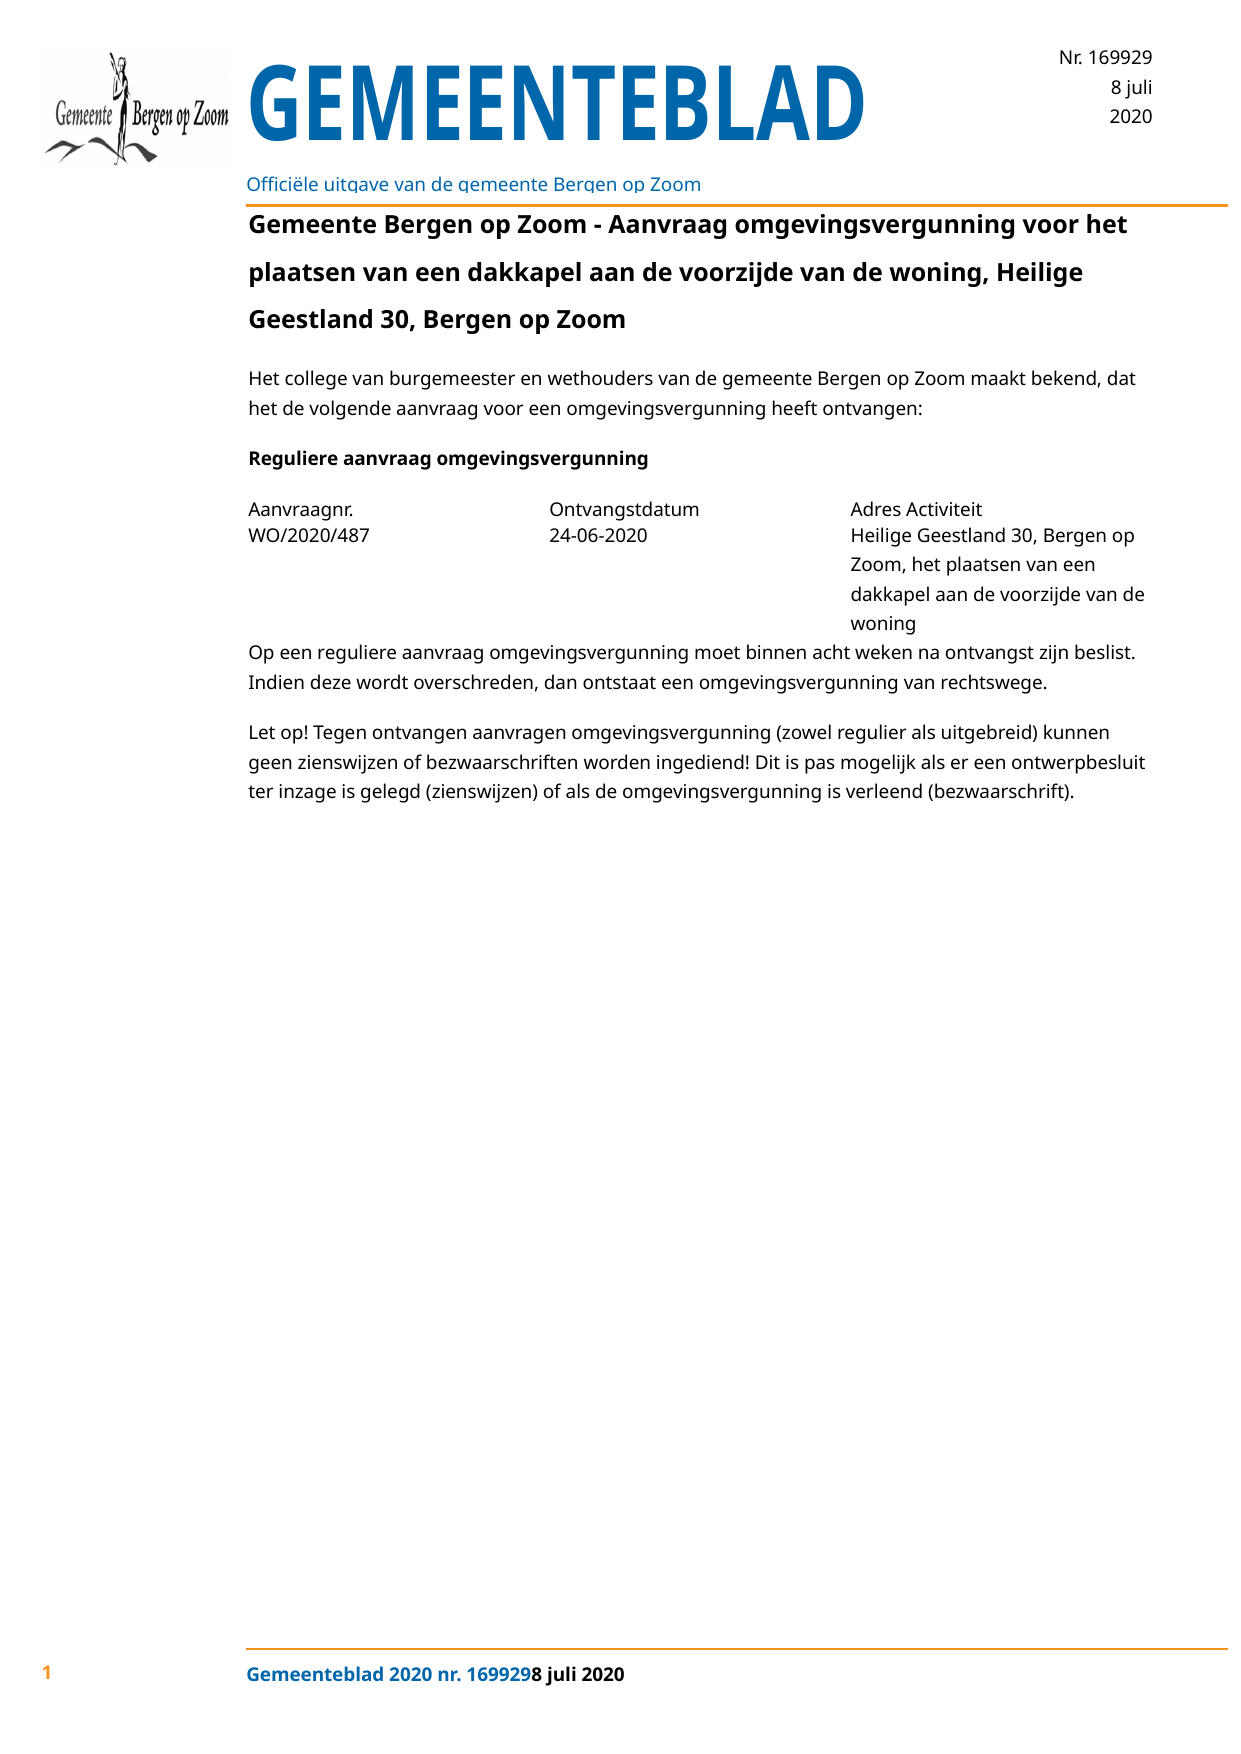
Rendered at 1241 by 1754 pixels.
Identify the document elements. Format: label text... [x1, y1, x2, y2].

table_header Aanvraagnr. [248, 496, 549, 522]
table_cell Heilige Geestland 30, Bergen op Zoom, het plaatsen van een dakkapel aan de voorzijde van de woning [850, 522, 1152, 636]
text Gemeente Bergen op Zoom - Aanvraag omgevingsvergunning voor het plaatsen van een dakkapel aan de voorzijde van de woning, Heilige Geestland 30, Bergen op Zoom [248, 207, 1152, 336]
picture [41, 47, 231, 172]
table_cell WO/2020/487 [248, 522, 549, 636]
text Reguliere aanvraag omgevingsvergunning [248, 446, 1152, 471]
text Het college van burgemeester en wethouders van de gemeente Bergen op Zoom maakt bekend, dat het de volgende aanvraag voor een omgevingsvergunning heeft ontvangen: [248, 366, 1152, 421]
text Let op! Tegen ontvangen aanvragen omgevingsvergunning (zowel regulier als uitgebreid) kunnen geen zienswijzen of bezwaarschriften worden ingediend! Dit is pas mogelijk als er een ontwerpbesluit ter inzage is gelegd (zienswijzen) of als de omgevingsvergunning is verleend (bezwaarschrift). [248, 719, 1152, 804]
table_header Ontvangstdatum [549, 496, 850, 522]
text Op een reguliere aanvraag omgevingsvergunning moet binnen acht weken na ontvangst zijn beslist. Indien deze wordt overschreden, dan ontstaat een omgevingsvergunning van rechtswege. [248, 639, 1152, 695]
table_header Adres Activiteit [850, 496, 1152, 522]
table_cell 24-06-2020 [549, 522, 850, 636]
